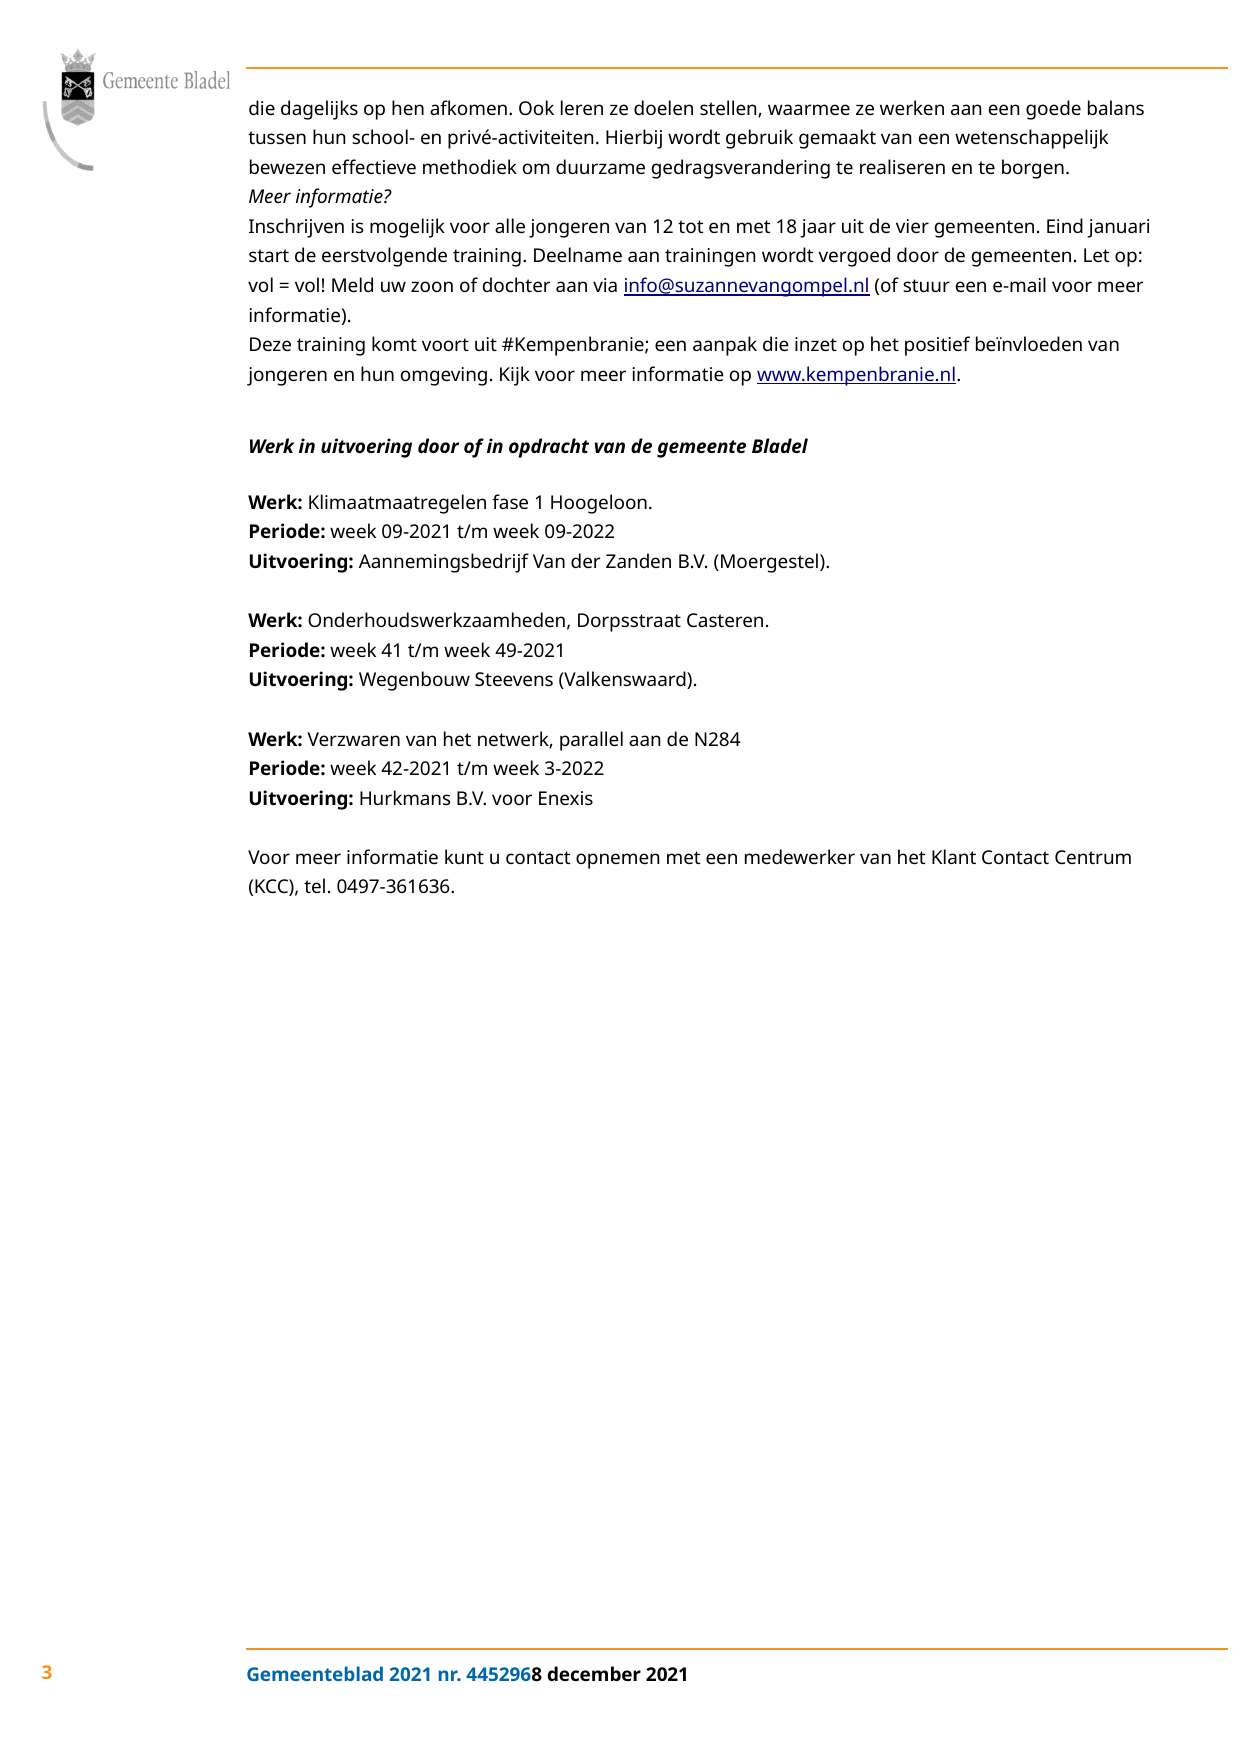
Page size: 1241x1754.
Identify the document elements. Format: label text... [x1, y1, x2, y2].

text Werk: Verzwaren van het netwerk, parallel aan de N284 [248, 726, 1152, 751]
text die dagelijks op hen afkomen. Ook leren ze doelen stellen, waarmee ze werken aan een goede balans tussen hun school- en privé-activiteiten. Hierbij wordt gebruik gemaakt van een wetenschappelijk bewezen effectieve methodiek om duurzame gedragsverandering te realiseren en te borgen. [248, 95, 1152, 180]
text Meer informatie? [248, 183, 1152, 209]
text Uitvoering: Aannemingsbedrijf Van der Zanden B.V. (Moergestel). [248, 548, 1152, 574]
text Periode: week 09-2021 t/m week 09-2022 [248, 519, 1152, 544]
text Periode: week 42-2021 t/m week 3-2022 [248, 755, 1152, 781]
text Werk: Klimaatmaatregelen fase 1 Hoogeloon. [248, 489, 1152, 515]
text Werk in uitvoering door of in opdracht van de gemeente Bladel [248, 434, 1152, 459]
text Periode: week 41 t/m week 49-2021 [248, 637, 1152, 663]
text Voor meer informatie kunt u contact opnemen met een medewerker van het Klant Contact Centrum (KCC), tel. 0497-361636. [248, 844, 1152, 899]
text Werk: Onderhoudswerkzaamheden, Dorpsstraat Casteren. [248, 607, 1152, 633]
text Deze training komt voort uit #Kempenbranie; een aanpak die inzet op het positief beïnvloeden van jongeren en hun omgeving. Kijk voor meer informatie op www.kempenbranie.nl. [248, 331, 1152, 387]
text Uitvoering: Wegenbouw Steevens (Valkenswaard). [248, 667, 1152, 692]
text Uitvoering: Hurkmans B.V. voor Enexis [248, 785, 1152, 811]
picture [41, 47, 231, 172]
text Inschrijven is mogelijk voor alle jongeren van 12 tot en met 18 jaar uit de vier gemeenten. Eind januari start de eerstvolgende training. Deelname aan trainingen wordt vergoed door de gemeenten. Let op: vol = vol! Meld uw zoon of dochter aan via info@suzannevangompel.nl (of stuur een e-mail voor meer informatie). [248, 213, 1152, 328]
